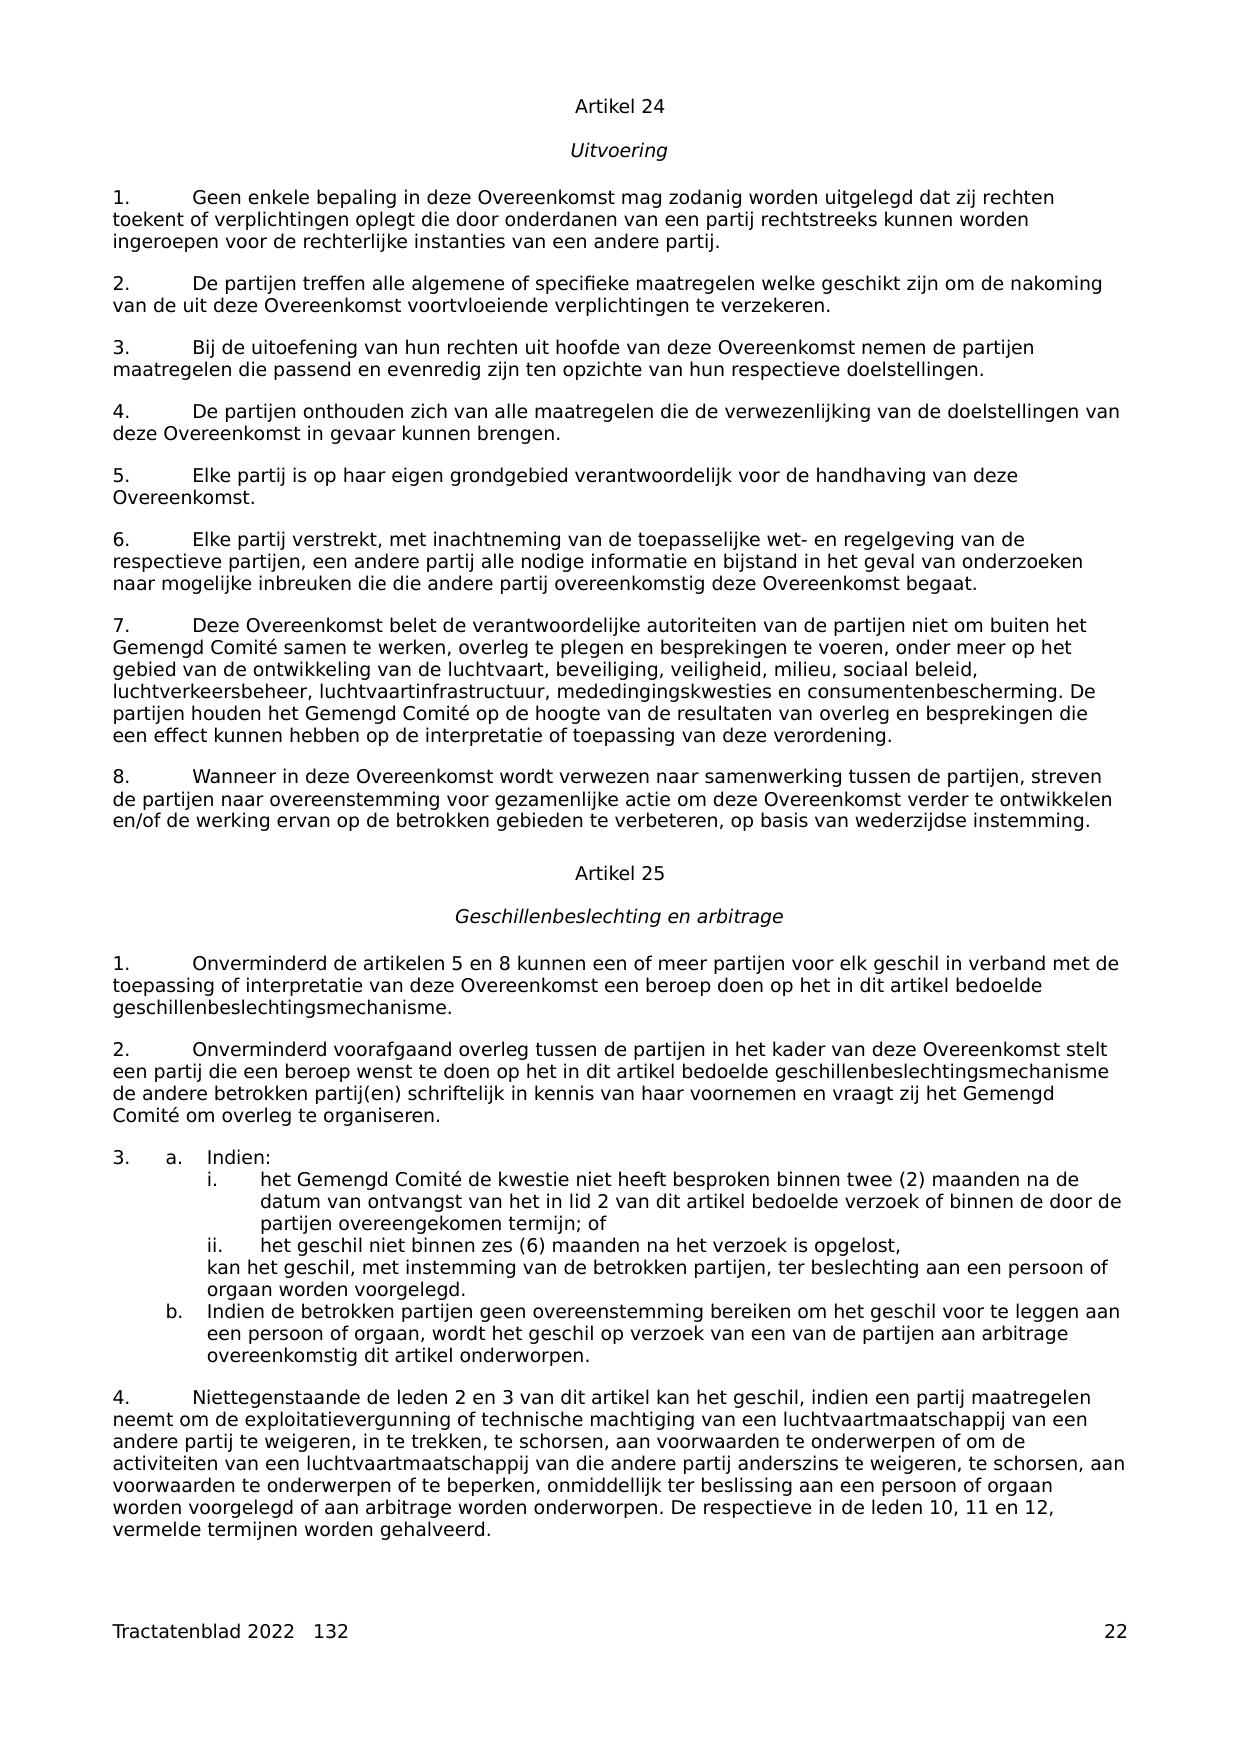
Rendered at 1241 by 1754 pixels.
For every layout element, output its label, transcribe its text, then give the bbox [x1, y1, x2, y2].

text i. het Gemengd Comité de kwestie niet heeft besproken binnen twee (2) maanden na de datum van ontvangst van het in lid 2 van dit artikel bedoelde verzoek of binnen de door de partijen overeengekomen termijn; of [207, 1169, 1128, 1235]
text 6. Elke partij verstrekt, met inachtneming van de toepasselijke wet- en regelgeving van de respectieve partijen, een andere partij alle nodige informatie en bijstand in het geval van onderzoeken naar mogelijke inbreuken die die andere partij overeenkomstig deze Overeenkomst begaat. [112, 529, 1128, 594]
text 3. a. Indien: [112, 1147, 1128, 1169]
text ii. het geschil niet binnen zes (6) maanden na het verzoek is opgelost, [207, 1235, 1128, 1257]
text 4. Niettegenstaande de leden 2 en 3 van dit artikel kan het geschil, indien een partij maatregelen neemt om de exploitatievergunning of technische machtiging van een luchtvaartmaatschappij van een andere partij te weigeren, in te trekken, te schorsen, aan voorwaarden te onderwerpen of om de activiteiten van een luchtvaartmaatschappij van die andere partij anderszins te weigeren, te schorsen, aan voorwaarden te onderwerpen of te beperken, onmiddellijk ter beslissing aan een persoon of orgaan worden voorgelegd of aan arbitrage worden onderworpen. De respectieve in de leden 10, 11 en 12, vermelde termijnen worden gehalveerd. [112, 1387, 1128, 1541]
text kan het geschil, met instemming van de betrokken partijen, ter beslechting aan een persoon of orgaan worden voorgelegd. [207, 1257, 1128, 1301]
text 4. De partijen onthouden zich van alle maatregelen die de verwezenlijking van de doelstellingen van deze Overeenkomst in gevaar kunnen brengen. [112, 401, 1128, 445]
text 8. Wanneer in deze Overeenkomst wordt verwezen naar samenwerking tussen de partijen, streven de partijen naar overeenstemming voor gezamenlijke actie om deze Overeenkomst verder te ontwikkelen en/of de werking ervan op de betrokken gebieden te verbeteren, op basis van wederzijdse instemming. [112, 766, 1128, 832]
subtitle Artikel 24 Uitvoering [112, 96, 1128, 162]
text 2. De partijen treffen alle algemene of specifieke maatregelen welke geschikt zijn om de nakoming van de uit deze Overeenkomst voortvloeiende verplichtingen te verzekeren. [112, 273, 1128, 317]
text b. Indien de betrokken partijen geen overeenstemming bereiken om het geschil voor te leggen aan een persoon of orgaan, wordt het geschil op verzoek van een van de partijen aan arbitrage overeenkomstig dit artikel onderworpen. [165, 1301, 1128, 1367]
text 5. Elke partij is op haar eigen grondgebied verantwoordelijk voor de handhaving van deze Overeenkomst. [112, 465, 1128, 509]
text 1. Geen enkele bepaling in deze Overeenkomst mag zodanig worden uitgelegd dat zij rechten toekent of verplichtingen oplegt die door onderdanen van een partij rechtstreeks kunnen worden ingeroepen voor de rechterlijke instanties van een andere partij. [112, 187, 1128, 253]
text 3. Bij de uitoefening van hun rechten uit hoofde van deze Overeenkomst nemen de partijen maatregelen die passend en evenredig zijn ten opzichte van hun respectieve doelstellingen. [112, 337, 1128, 381]
text 2. Onverminderd voorafgaand overleg tussen de partijen in het kader van deze Overeenkomst stelt een partij die een beroep wenst te doen op het in dit artikel bedoelde geschillenbeslechtingsmechanisme de andere betrokken partij(en) schriftelijk in kennis van haar voornemen en vraagt zij het Gemengd Comité om overleg te organiseren. [112, 1039, 1128, 1127]
text 7. Deze Overeenkomst belet de verantwoordelijke autoriteiten van de partijen niet om buiten het Gemengd Comité samen te werken, overleg te plegen en besprekingen te voeren, onder meer op het gebied van de ontwikkeling van de luchtvaart, beveiliging, veiligheid, milieu, sociaal beleid, luchtverkeersbeheer, luchtvaartinfrastructuur, mededingingskwesties en consumentenbescherming. De partijen houden het Gemengd Comité op de hoogte van de resultaten van overleg en besprekingen die een effect kunnen hebben op de interpretatie of toepassing van deze verordening. [112, 614, 1128, 746]
text 1. Onverminderd de artikelen 5 en 8 kunnen een of meer partijen voor elk geschil in verband met de toepassing of interpretatie van deze Overeenkomst een beroep doen op het in dit artikel bedoelde geschillenbeslechtingsmechanisme. [112, 953, 1128, 1019]
subtitle Artikel 25 Geschillenbeslechting en arbitrage [112, 862, 1128, 928]
